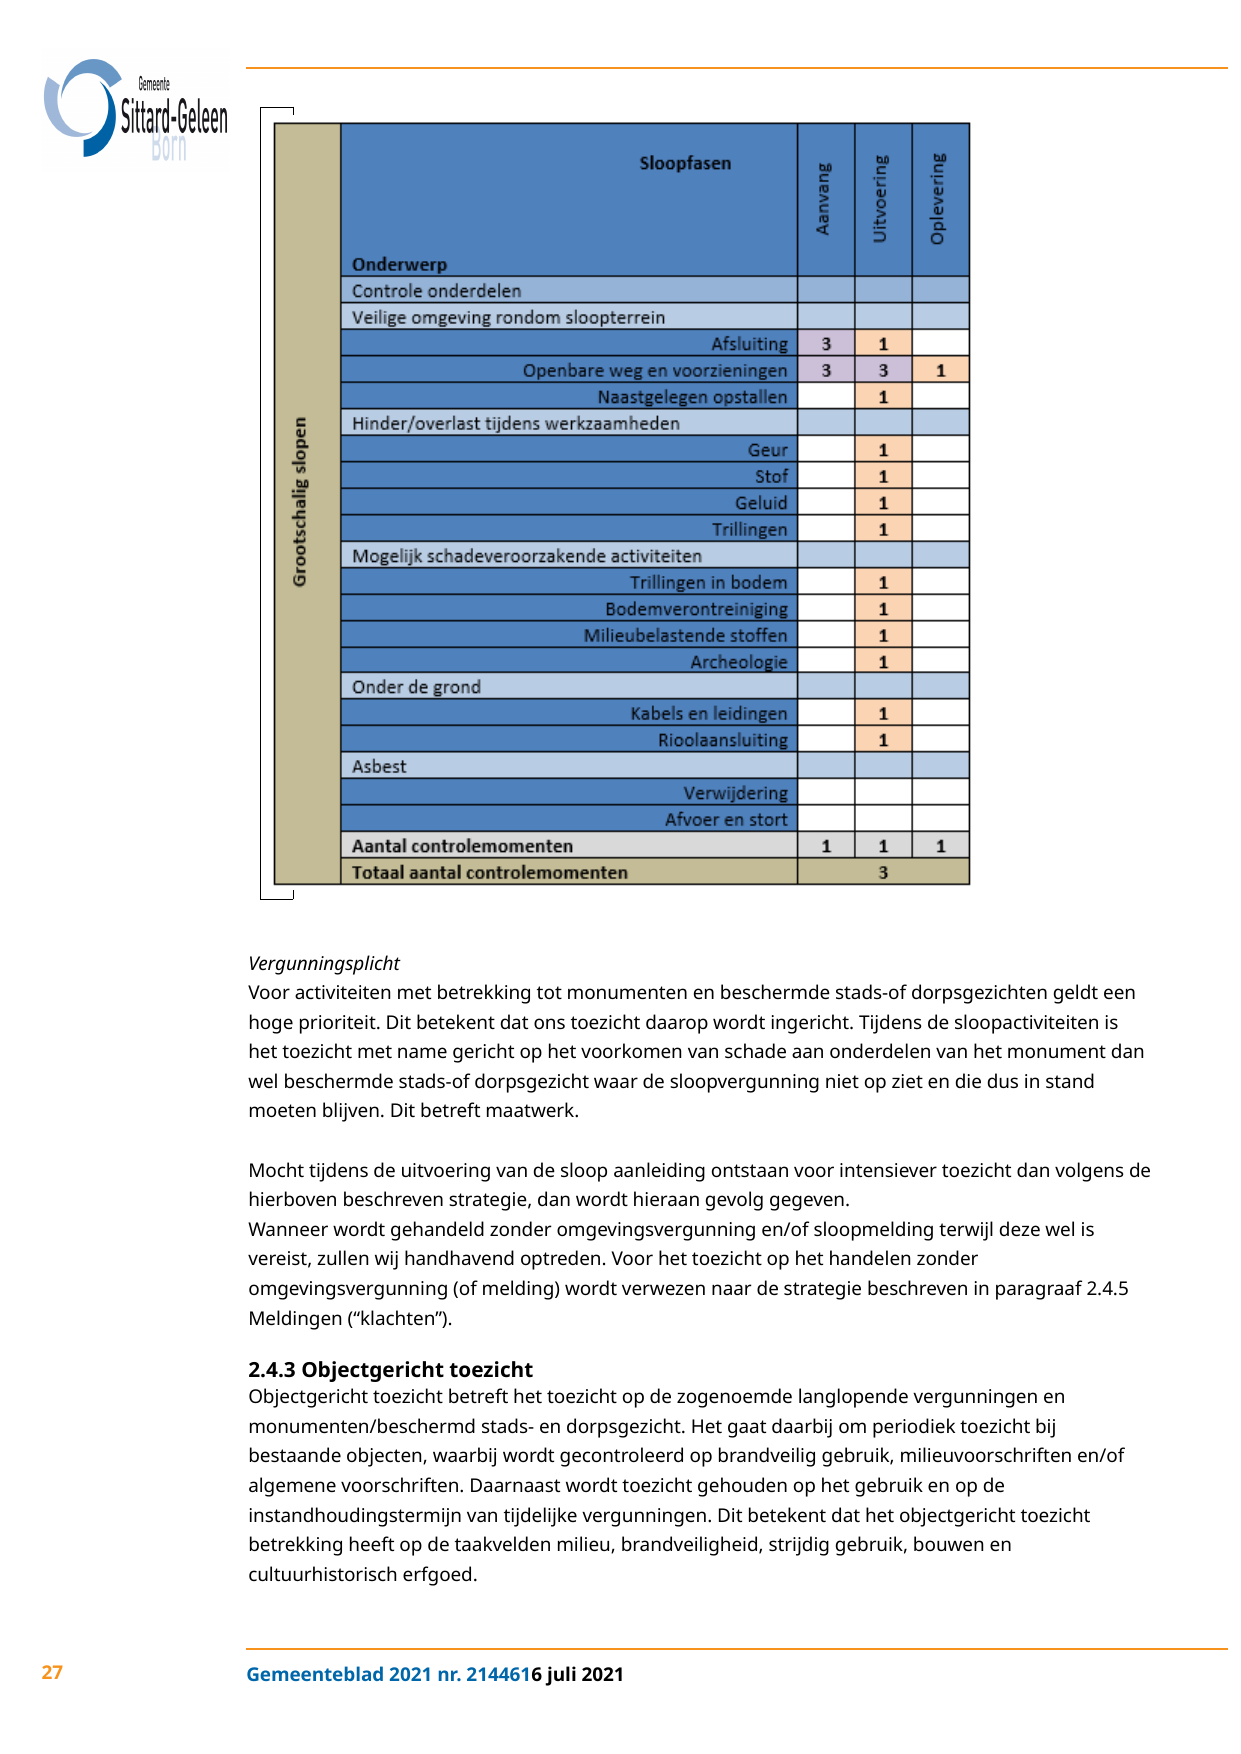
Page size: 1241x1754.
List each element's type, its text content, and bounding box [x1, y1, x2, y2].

text Mocht tijdens de uitvoering van de sloop aanleiding ontstaan voor intensiever toezicht dan volgens de hierboven beschreven strategie, dan wordt hieraan gevolg gegeven. [248, 1157, 1152, 1212]
picture [268, 115, 978, 890]
text Vergunningsplicht [248, 950, 1152, 975]
text Objectgericht toezicht betreft het toezicht op de zogenoemde langlopende vergunningen en monumenten/beschermd stads- en dorpsgezicht. Het gaat daarbij om periodiek toezicht bij bestaande objecten, waarbij wordt gecontroleerd op brandveilig gebruik, milieuvoorschriften en/of algemene voorschriften. Daarnaast wordt toezicht gehouden op het gebruik en op de instandhoudingstermijn van tijdelijke vergunningen. Dit betekent dat het objectgericht toezicht betrekking heeft op de taakvelden milieu, brandveiligheid, strijdig gebruik, bouwen en cultuurhistorisch erfgoed. [248, 1383, 1152, 1587]
picture [41, 47, 231, 172]
text Wanneer wordt gehandeld zonder omgevingsvergunning en/of sloopmelding terwijl deze wel is vereist, zullen wij handhavend optreden. Voor het toezicht op het handelen zonder omgevingsvergunning (of melding) wordt verwezen naar de strategie beschreven in paragraaf 2.4.5 Meldingen (“klachten”). [248, 1216, 1152, 1330]
text 2.4.3 Objectgericht toezicht [248, 1355, 1152, 1383]
text Voor activiteiten met betrekking tot monumenten en beschermde stads-of dorpsgezichten geldt een hoge prioriteit. Dit betekent dat ons toezicht daarop wordt ingericht. Tijdens de sloopactiviteiten is het toezicht met name gericht op het voorkomen van schade aan onderdelen van het monument dan wel beschermde stads-of dorpsgezicht waar de sloopvergunning niet op ziet en die dus in stand moeten blijven. Dit betreft maatwerk. [248, 979, 1152, 1123]
